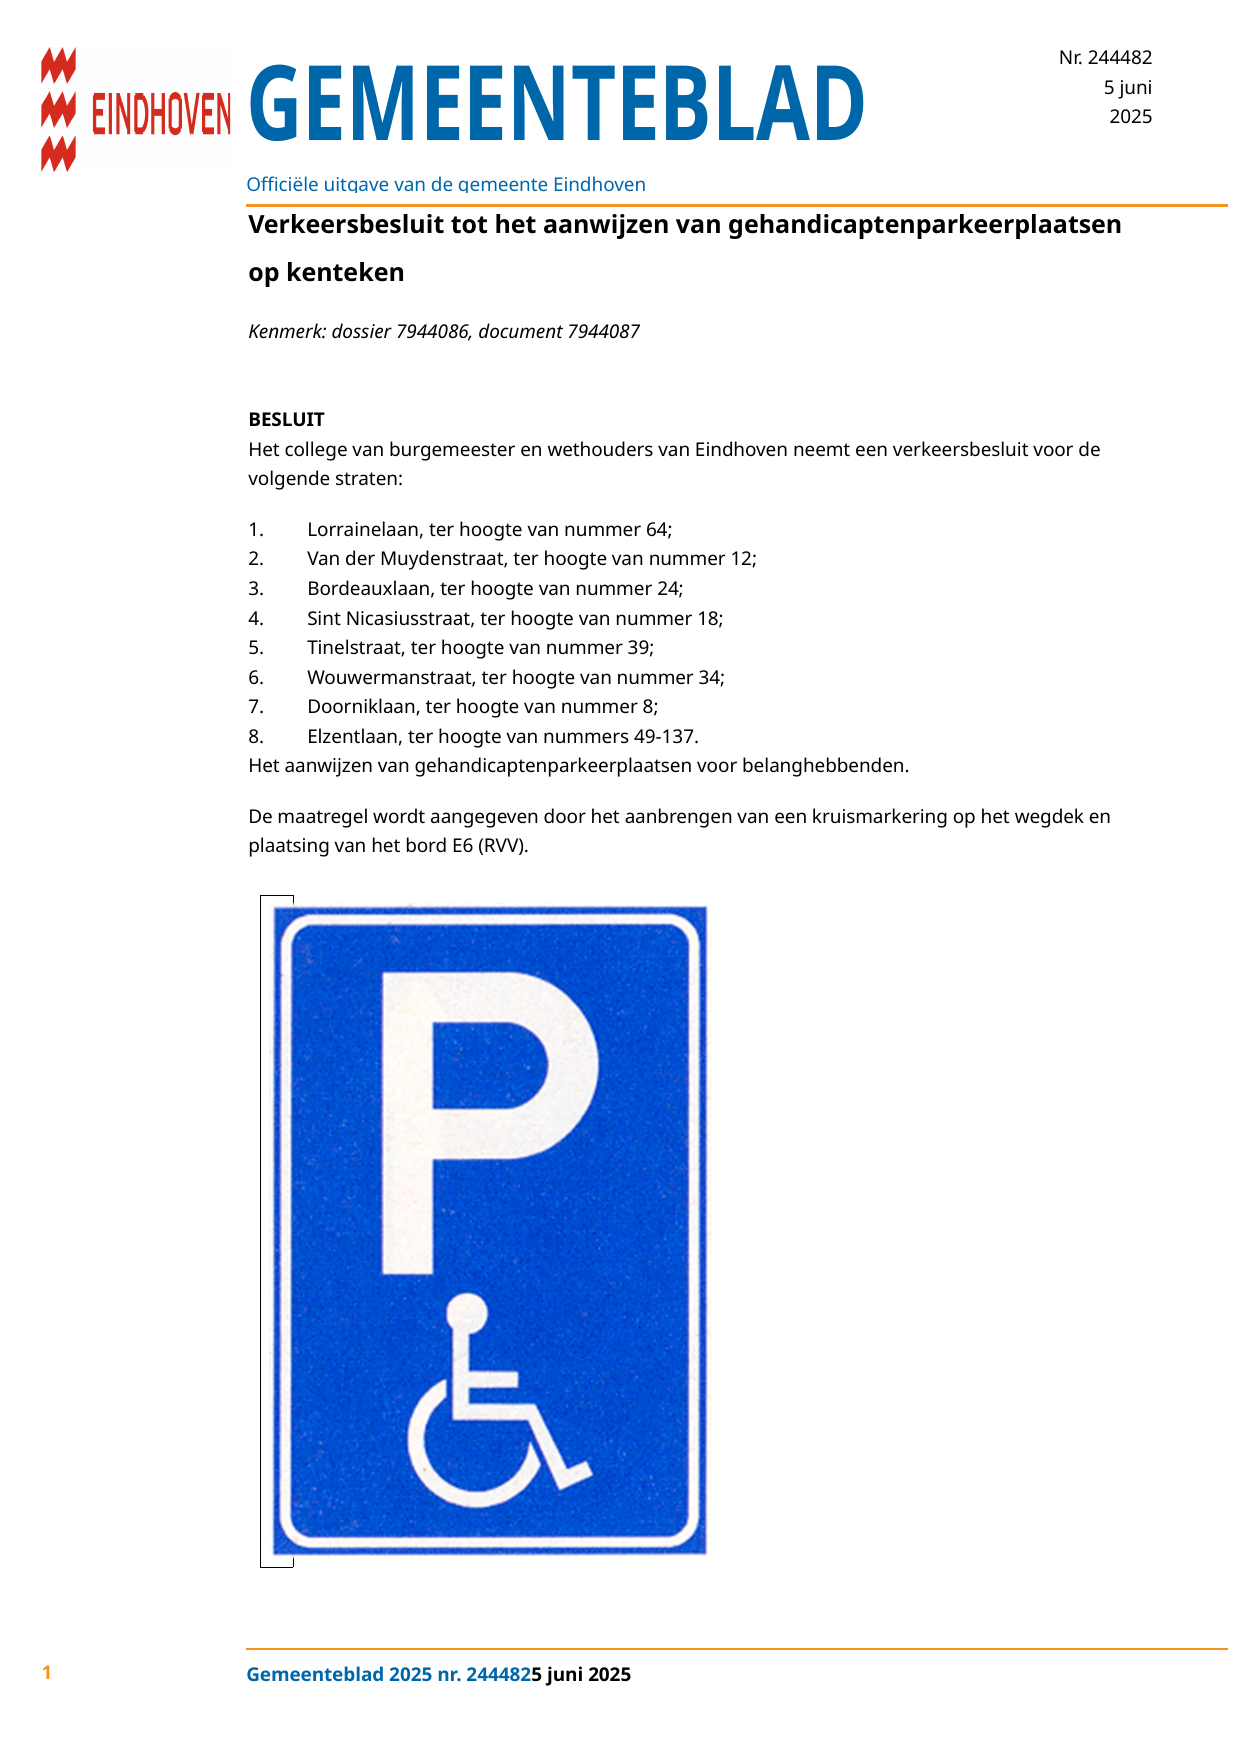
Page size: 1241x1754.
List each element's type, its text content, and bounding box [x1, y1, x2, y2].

list Elzentlaan, ter hoogte van nummers 49-137. [248, 723, 1152, 749]
list Lorrainelaan, ter hoogte van nummer 64; [248, 516, 1152, 542]
list Van der Muydenstraat, ter hoogte van nummer 12; [248, 546, 1152, 571]
list Wouwermanstraat, ter hoogte van nummer 34; [248, 664, 1152, 689]
text De maatregel wordt aangegeven door het aanbrengen van een kruismarkering op het wegdek en plaatsing van het bord E6 (RVV). [248, 803, 1152, 858]
list Sint Nicasiusstraat, ter hoogte van nummer 18; [248, 605, 1152, 630]
picture [268, 903, 712, 1559]
text Kenmerk: dossier 7944086, document 7944087 [248, 318, 1152, 344]
text BESLUIT [248, 406, 1152, 432]
text Het aanwijzen van gehandicaptenparkeerplaatsen voor belanghebbenden. [248, 753, 1152, 778]
picture [41, 47, 231, 172]
text Verkeersbesluit tot het aanwijzen van gehandicaptenparkeerplaatsen op kenteken [248, 207, 1152, 288]
list Tinelstraat, ter hoogte van nummer 39; [248, 634, 1152, 660]
list Bordeauxlaan, ter hoogte van nummer 24; [248, 575, 1152, 601]
text Het college van burgemeester en wethouders van Eindhoven neemt een verkeersbesluit voor de volgende straten: [248, 436, 1152, 491]
list Doorniklaan, ter hoogte van nummer 8; [248, 693, 1152, 719]
